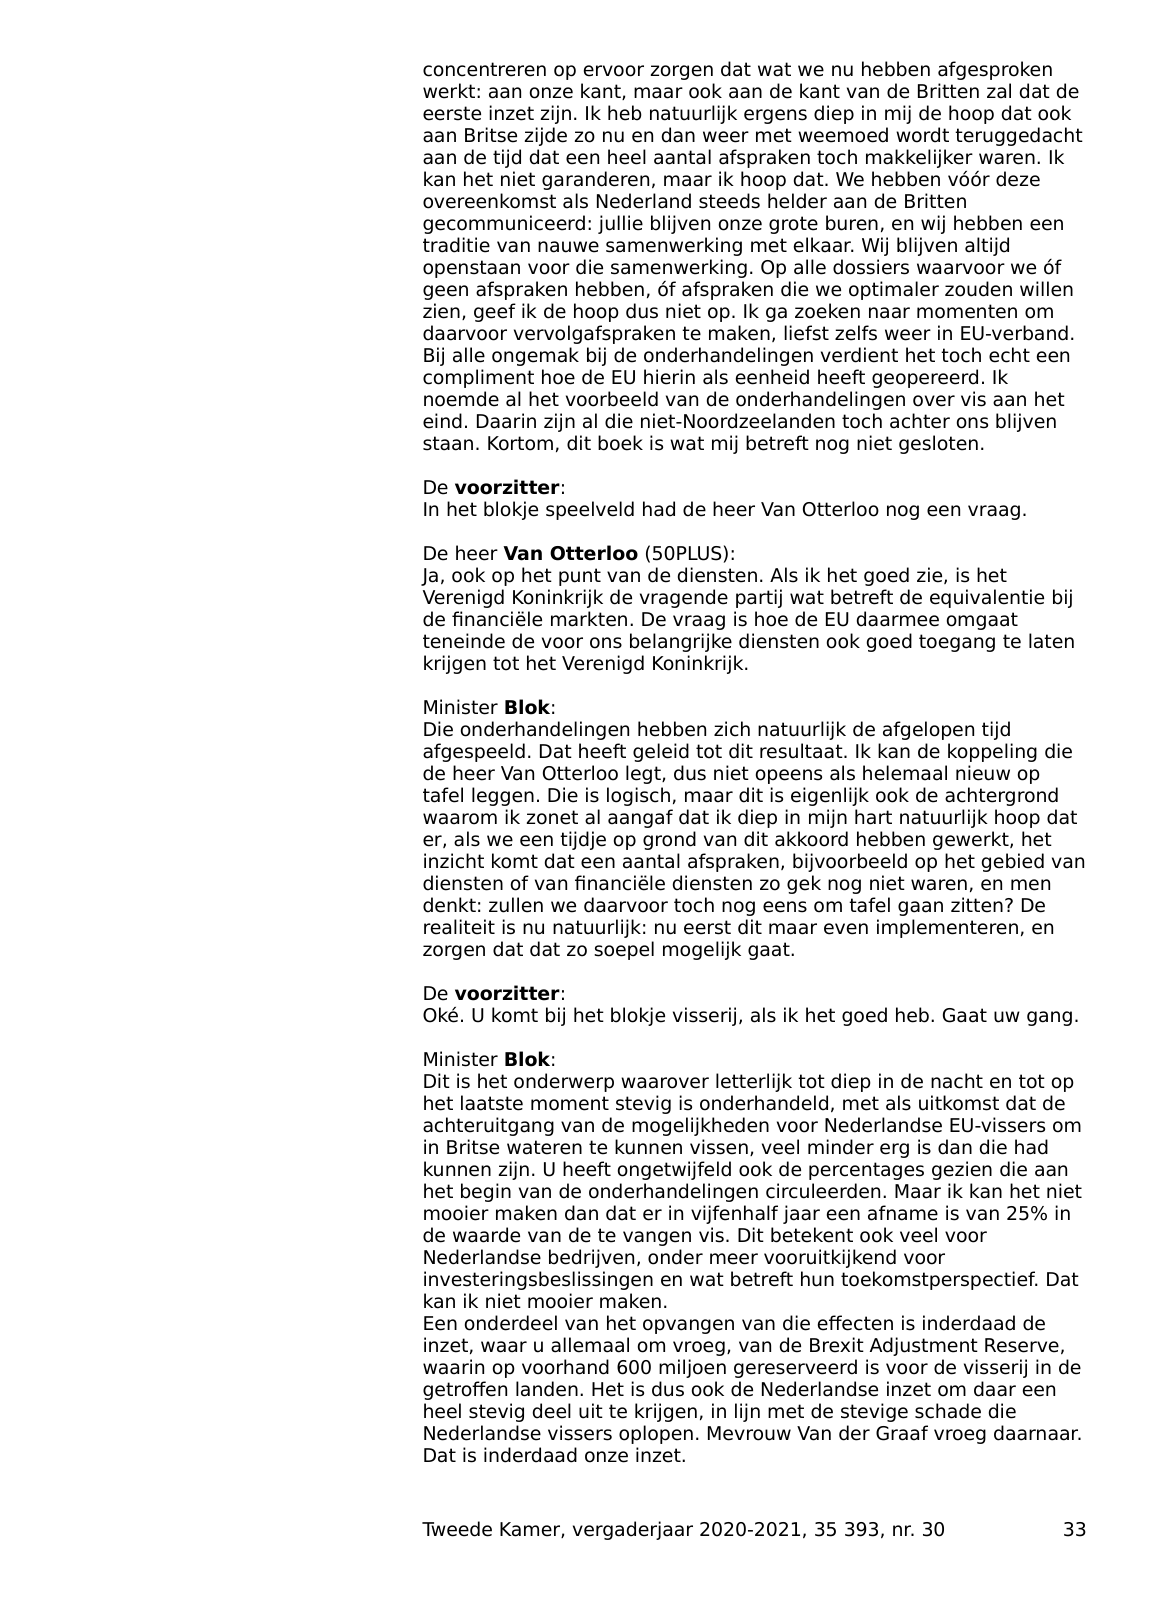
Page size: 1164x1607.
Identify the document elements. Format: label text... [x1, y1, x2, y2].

text concentreren op ervoor zorgen dat wat we nu hebben afgesproken werkt: aan onze kant, maar ook aan de kant van de Britten zal dat de eerste inzet zijn. Ik heb natuurlijk ergens diep in mij de hoop dat ook aan Britse zijde zo nu en dan weer met weemoed wordt teruggedacht aan de tijd dat een heel aantal afspraken toch makkelijker waren. Ik kan het niet garanderen, maar ik hoop dat. We hebben vóór deze overeenkomst als Nederland steeds helder aan de Britten gecommuniceerd: jullie blijven onze grote buren, en wij hebben een traditie van nauwe samenwerking met elkaar. Wij blijven altijd openstaan voor die samenwerking. Op alle dossiers waarvoor we óf geen afspraken hebben, óf afspraken die we optimaler zouden willen zien, geef ik de hoop dus niet op. Ik ga zoeken naar momenten om daarvoor vervolgafspraken te maken, liefst zelfs weer in EU-verband. Bij alle ongemak bij de onderhandelingen verdient het toch echt een compliment hoe de EU hierin als eenheid heeft geopereerd. Ik noemde al het voorbeeld van de onderhandelingen over vis aan het eind. Daarin zijn al die niet-Noordzeelanden toch achter ons blijven staan. Kortom, dit boek is wat mij betreft nog niet gesloten. [422, 59, 1087, 455]
text Een onderdeel van het opvangen van die effecten is inderdaad de inzet, waar u allemaal om vroeg, van de Brexit Adjustment Reserve, waarin op voorhand 600 miljoen gereserveerd is voor de visserij in de getroffen landen. Het is dus ook de Nederlandse inzet om daar een heel stevig deel uit te krijgen, in lijn met de stevige schade die Nederlandse vissers oplopen. Mevrouw Van der Graaf vroeg daarnaar. Dat is inderdaad onze inzet. [422, 1313, 1087, 1467]
text Ja, ook op het punt van de diensten. Als ik het goed zie, is het Verenigd Koninkrijk de vragende partij wat betreft de equivalentie bij de financiële markten. De vraag is hoe de EU daarmee omgaat teneinde de voor ons belangrijke diensten ook goed toegang te laten krijgen tot het Verenigd Koninkrijk. [422, 565, 1087, 675]
text Dit is het onderwerp waarover letterlijk tot diep in de nacht en tot op het laatste moment stevig is onderhandeld, met als uitkomst dat de achteruitgang van de mogelijkheden voor Nederlandse EU-vissers om in Britse wateren te kunnen vissen, veel minder erg is dan die had kunnen zijn. U heeft ongetwijfeld ook de percentages gezien die aan het begin van de onderhandelingen circuleerden. Maar ik kan het niet mooier maken dan dat er in vijfenhalf jaar een afname is van 25% in de waarde van de te vangen vis. Dit betekent ook veel voor Nederlandse bedrijven, onder meer vooruitkijkend voor investeringsbeslissingen en wat betreft hun toekomstperspectief. Dat kan ik niet mooier maken. [422, 1071, 1087, 1313]
text De voorzitter: [422, 983, 1087, 1005]
text Minister Blok: [422, 697, 1087, 719]
text Die onderhandelingen hebben zich natuurlijk de afgelopen tijd afgespeeld. Dat heeft geleid tot dit resultaat. Ik kan de koppeling die de heer Van Otterloo legt, dus niet opeens als helemaal nieuw op tafel leggen. Die is logisch, maar dit is eigenlijk ook de achtergrond waarom ik zonet al aangaf dat ik diep in mijn hart natuurlijk hoop dat er, als we een tijdje op grond van dit akkoord hebben gewerkt, het inzicht komt dat een aantal afspraken, bijvoorbeeld op het gebied van diensten of van financiële diensten zo gek nog niet waren, en men denkt: zullen we daarvoor toch nog eens om tafel gaan zitten? De realiteit is nu natuurlijk: nu eerst dit maar even implementeren, en zorgen dat dat zo soepel mogelijk gaat. [422, 719, 1087, 961]
text De heer Van Otterloo (50PLUS): [422, 543, 1087, 565]
text Oké. U komt bij het blokje visserij, als ik het goed heb. Gaat uw gang. [422, 1005, 1087, 1027]
text In het blokje speelveld had de heer Van Otterloo nog een vraag. [422, 499, 1087, 521]
text Minister Blok: [422, 1049, 1087, 1071]
text De voorzitter: [422, 477, 1087, 499]
